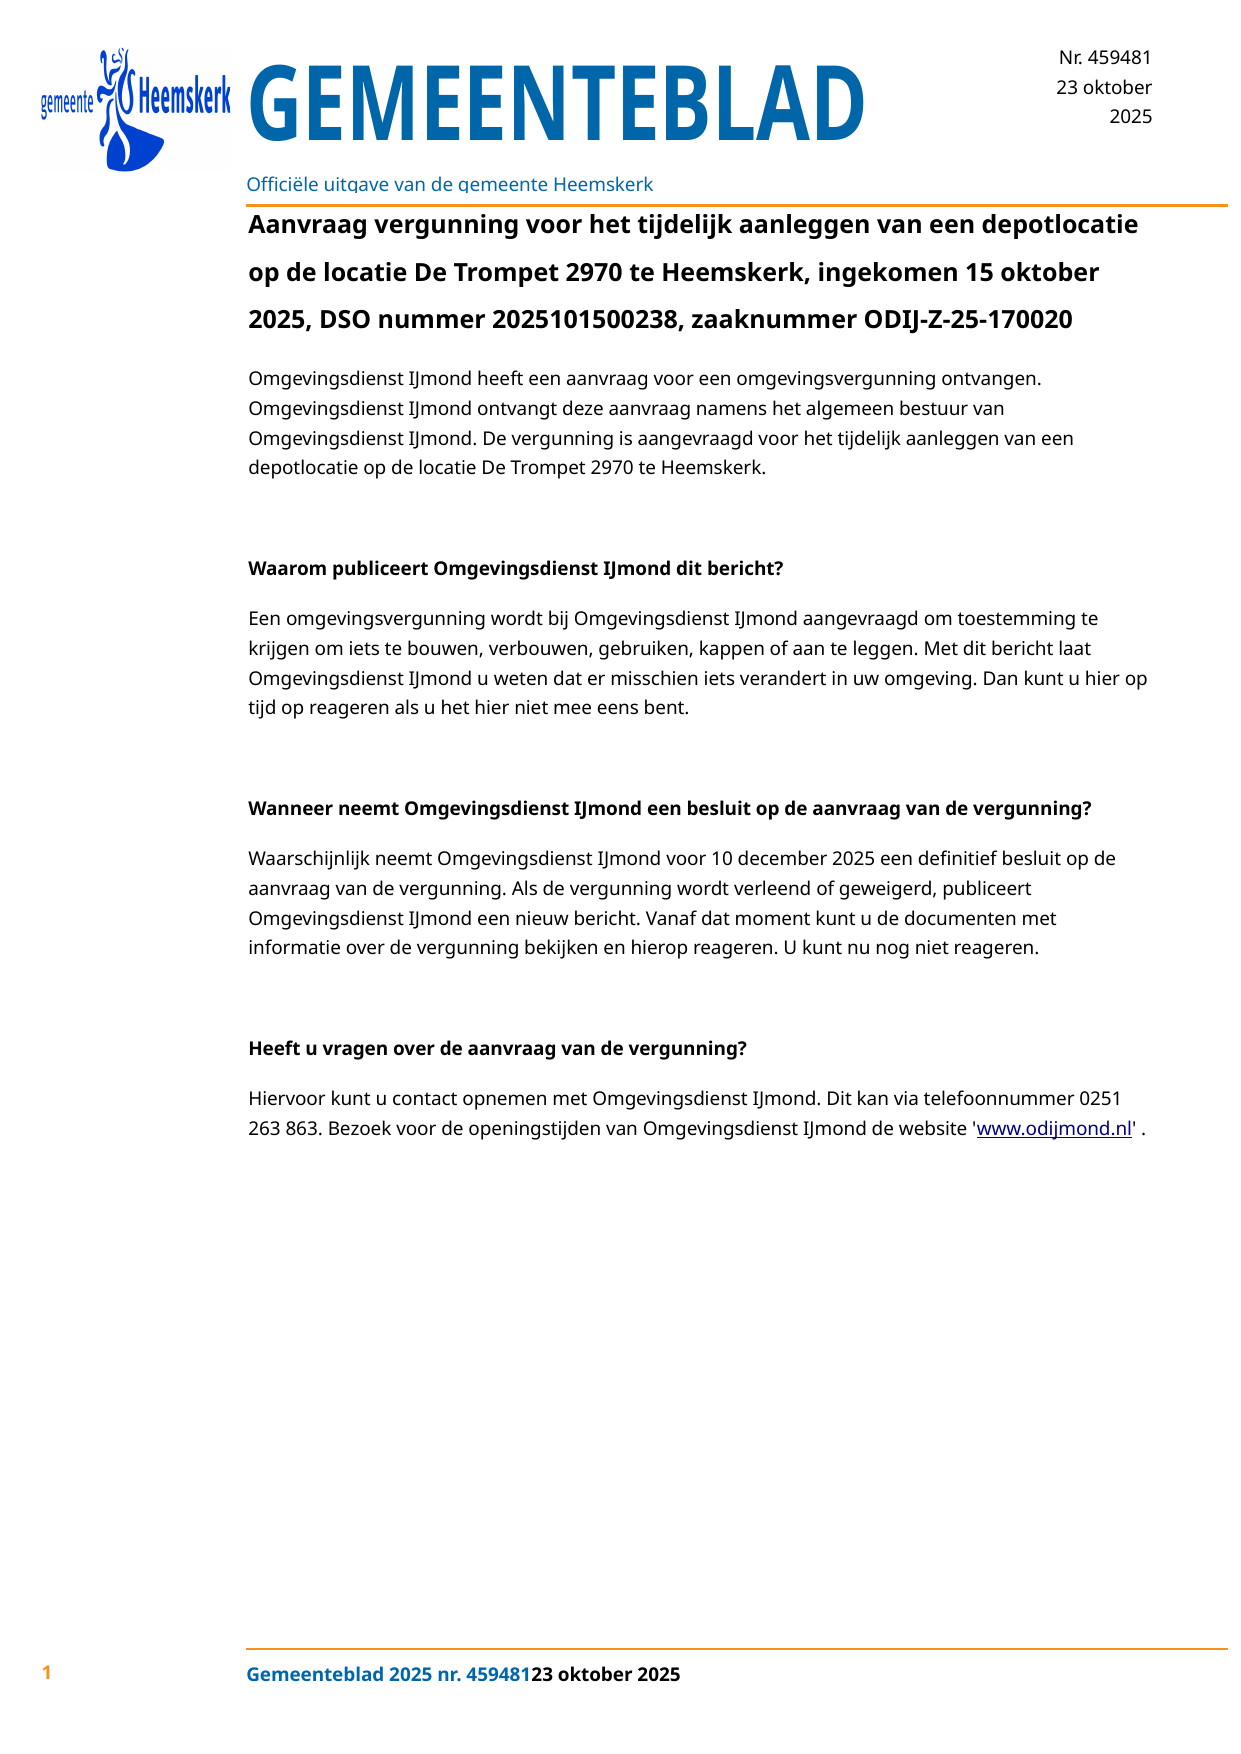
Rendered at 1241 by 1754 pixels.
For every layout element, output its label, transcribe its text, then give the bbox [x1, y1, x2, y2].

text Omgevingsdienst IJmond heeft een aanvraag voor een omgevingsvergunning ontvangen. Omgevingsdienst IJmond ontvangt deze aanvraag namens het algemeen bestuur van Omgevingsdienst IJmond. De vergunning is aangevraagd voor het tijdelijk aanleggen van een depotlocatie op de locatie De Trompet 2970 te Heemskerk. [248, 366, 1152, 480]
text Aanvraag vergunning voor het tijdelijk aanleggen van een depotlocatie op de locatie De Trompet 2970 te Heemskerk, ingekomen 15 oktober 2025, DSO nummer 2025101500238, zaaknummer ODIJ-Z-25-170020 [248, 207, 1152, 336]
text Hiervoor kunt u contact opnemen met Omgevingsdienst IJmond. Dit kan via telefoonnummer 0251 263 863. Bezoek voor de openingstijden van Omgevingsdienst IJmond de website 'www.odijmond.nl' . [248, 1086, 1152, 1141]
picture [41, 47, 231, 172]
text Een omgevingsvergunning wordt bij Omgevingsdienst IJmond aangevraagd om toestemming te krijgen om iets te bouwen, verbouwen, gebruiken, kappen of aan te leggen. Met dit bericht laat Omgevingsdienst IJmond u weten dat er misschien iets verandert in uw omgeving. Dan kunt u hier op tijd op reageren als u het hier niet mee eens bent. [248, 606, 1152, 720]
text Wanneer neemt Omgevingsdienst IJmond een besluit op de aanvraag van de vergunning? [248, 795, 1152, 821]
text Waarom publiceert Omgevingsdienst IJmond dit bericht? [248, 555, 1152, 581]
text Waarschijnlijk neemt Omgevingsdienst IJmond voor 10 december 2025 een definitief besluit op de aanvraag van de vergunning. Als de vergunning wordt verleend of geweigerd, publiceert Omgevingsdienst IJmond een nieuw bericht. Vanaf dat moment kunt u de documenten met informatie over de vergunning bekijken en hierop reageren. U kunt nu nog niet reageren. [248, 846, 1152, 960]
text Heeft u vragen over de aanvraag van de vergunning? [248, 1035, 1152, 1061]
